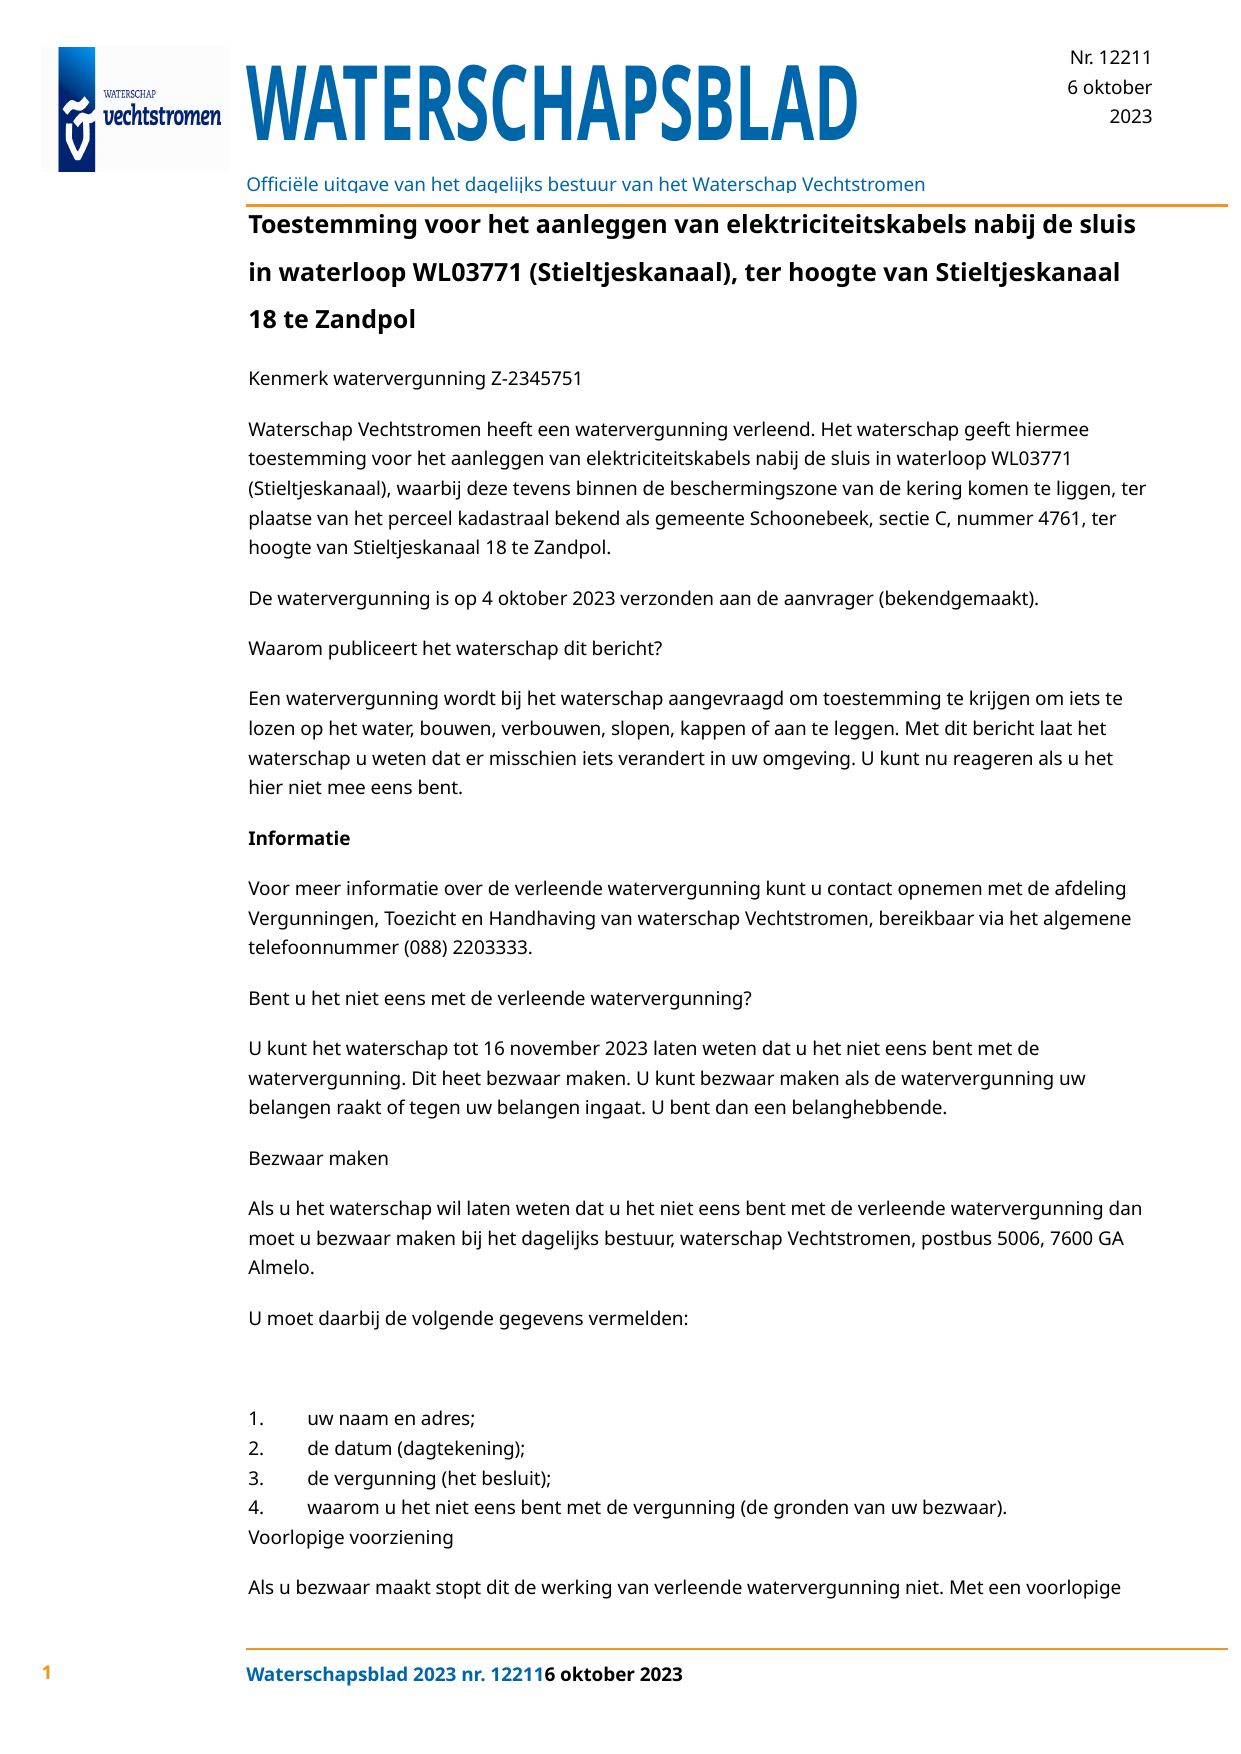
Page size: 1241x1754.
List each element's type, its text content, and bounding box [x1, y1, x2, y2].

text Bezwaar maken [248, 1145, 1152, 1170]
picture [41, 47, 231, 172]
list de datum (dagtekening); [248, 1435, 1152, 1461]
text Als u bezwaar maakt stopt dit de werking van verleende watervergunning niet. Met een voorlopige [248, 1574, 1152, 1600]
text U kunt het waterschap tot 16 november 2023 laten weten dat u het niet eens bent met de watervergunning. Dit heet bezwaar maken. U kunt bezwaar maken als de watervergunning uw belangen raakt of tegen uw belangen ingaat. U bent dan een belanghebbende. [248, 1035, 1152, 1120]
list de vergunning (het besluit); [248, 1465, 1152, 1490]
text Informatie [248, 825, 1152, 850]
text Toestemming voor het aanleggen van elektriciteitskabels nabij de sluis in waterloop WL03771 (Stieltjeskanaal), ter hoogte van Stieltjeskanaal 18 te Zandpol [248, 207, 1152, 336]
list uw naam en adres; [248, 1406, 1152, 1431]
text Bent u het niet eens met de verleende watervergunning? [248, 985, 1152, 1010]
text U moet daarbij de volgende gegevens vermelden: [248, 1305, 1152, 1330]
text Waterschap Vechtstromen heeft een watervergunning verleend. Het waterschap geeft hiermee toestemming voor het aanleggen van elektriciteitskabels nabij de sluis in waterloop WL03771 (Stieltjeskanaal), waarbij deze tevens binnen de beschermingszone van de kering komen te liggen, ter plaatse van het perceel kadastraal bekend als gemeente Schoonebeek, sectie C, nummer 4761, ter hoogte van Stieltjeskanaal 18 te Zandpol. [248, 416, 1152, 560]
text Kenmerk watervergunning Z-2345751 [248, 366, 1152, 391]
list waarom u het niet eens bent met de vergunning (de gronden van uw bezwaar). [248, 1494, 1152, 1520]
text De watervergunning is op 4 oktober 2023 verzonden aan de aanvrager (bekendgemaakt). [248, 585, 1152, 610]
text Als u het waterschap wil laten weten dat u het niet eens bent met de verleende watervergunning dan moet u bezwaar maken bij het dagelijks bestuur, waterschap Vechtstromen, postbus 5006, 7600 GA Almelo. [248, 1195, 1152, 1280]
text Voor meer informatie over de verleende watervergunning kunt u contact opnemen met de afdeling Vergunningen, Toezicht en Handhaving van waterschap Vechtstromen, bereikbaar via het algemene telefoonnummer (088) 2203333. [248, 875, 1152, 960]
text Een watervergunning wordt bij het waterschap aangevraagd om toestemming te krijgen om iets te lozen op het water, bouwen, verbouwen, slopen, kappen of aan te leggen. Met dit bericht laat het waterschap u weten dat er misschien iets verandert in uw omgeving. U kunt nu reageren als u het hier niet mee eens bent. [248, 686, 1152, 800]
text Waarom publiceert het waterschap dit bericht? [248, 635, 1152, 661]
text Voorlopige voorziening [248, 1524, 1152, 1549]
